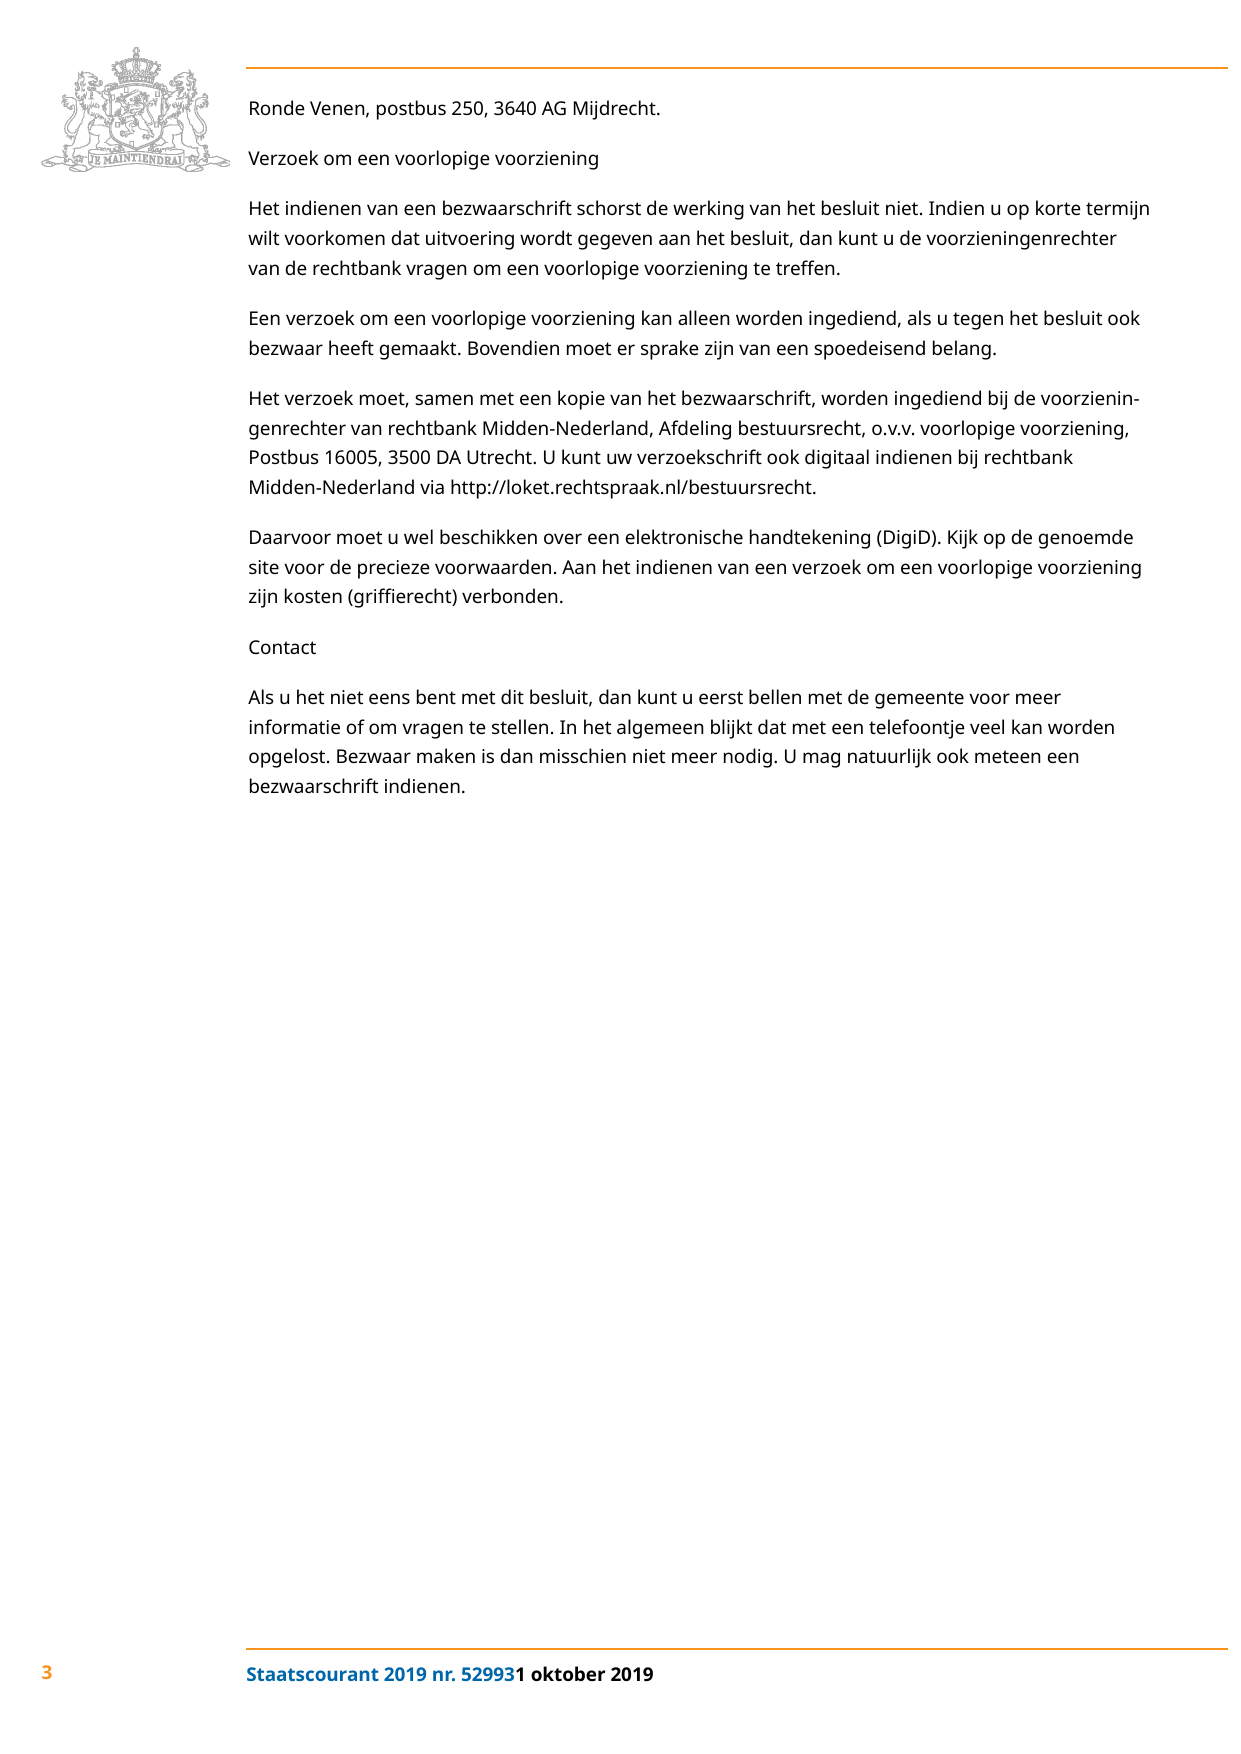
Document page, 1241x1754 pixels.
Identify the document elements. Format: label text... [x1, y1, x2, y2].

text Het verzoek moet, samen met een kopie van het bezwaarschrift, worden ingediend bij de voorzienin-genrechter van rechtbank Midden-Nederland, Afdeling bestuursrecht, o.v.v. voorlopige voorziening, Postbus 16005, 3500 DA Utrecht. U kunt uw verzoekschrift ook digitaal indienen bij rechtbank Midden-Nederland via http://loket.rechtspraak.nl/bestuursrecht. [248, 385, 1152, 500]
text Contact [248, 634, 1152, 660]
text Daarvoor moet u wel beschikken over een elektronische handtekening (DigiD). Kijk op de genoemde site voor de precieze voorwaarden. Aan het indienen van een verzoek om een voorlopige voorziening zijn kosten (griffierecht) verbonden. [248, 524, 1152, 609]
text Het indienen van een bezwaarschrift schorst de werking van het besluit niet. Indien u op korte termijn wilt voorkomen dat uitvoering wordt gegeven aan het besluit, dan kunt u de voorzieningenrechter van de rechtbank vragen om een voorlopige voorziening te treffen. [248, 196, 1152, 281]
picture [41, 47, 231, 172]
text Ronde Venen, postbus 250, 3640 AG Mijdrecht. [248, 95, 1152, 121]
text Een verzoek om een voorlopige voorziening kan alleen worden ingediend, als u tegen het besluit ook bezwaar heeft gemaakt. Bovendien moet er sprake zijn van een spoedeisend belang. [248, 305, 1152, 361]
text Verzoek om een voorlopige voorziening [248, 145, 1152, 171]
text Als u het niet eens bent met dit besluit, dan kunt u eerst bellen met de gemeente voor meer informatie of om vragen te stellen. In het algemeen blijkt dat met een telefoontje veel kan worden opgelost. Bezwaar maken is dan misschien niet meer nodig. U mag natuurlijk ook meteen een bezwaarschrift indienen. [248, 684, 1152, 799]
